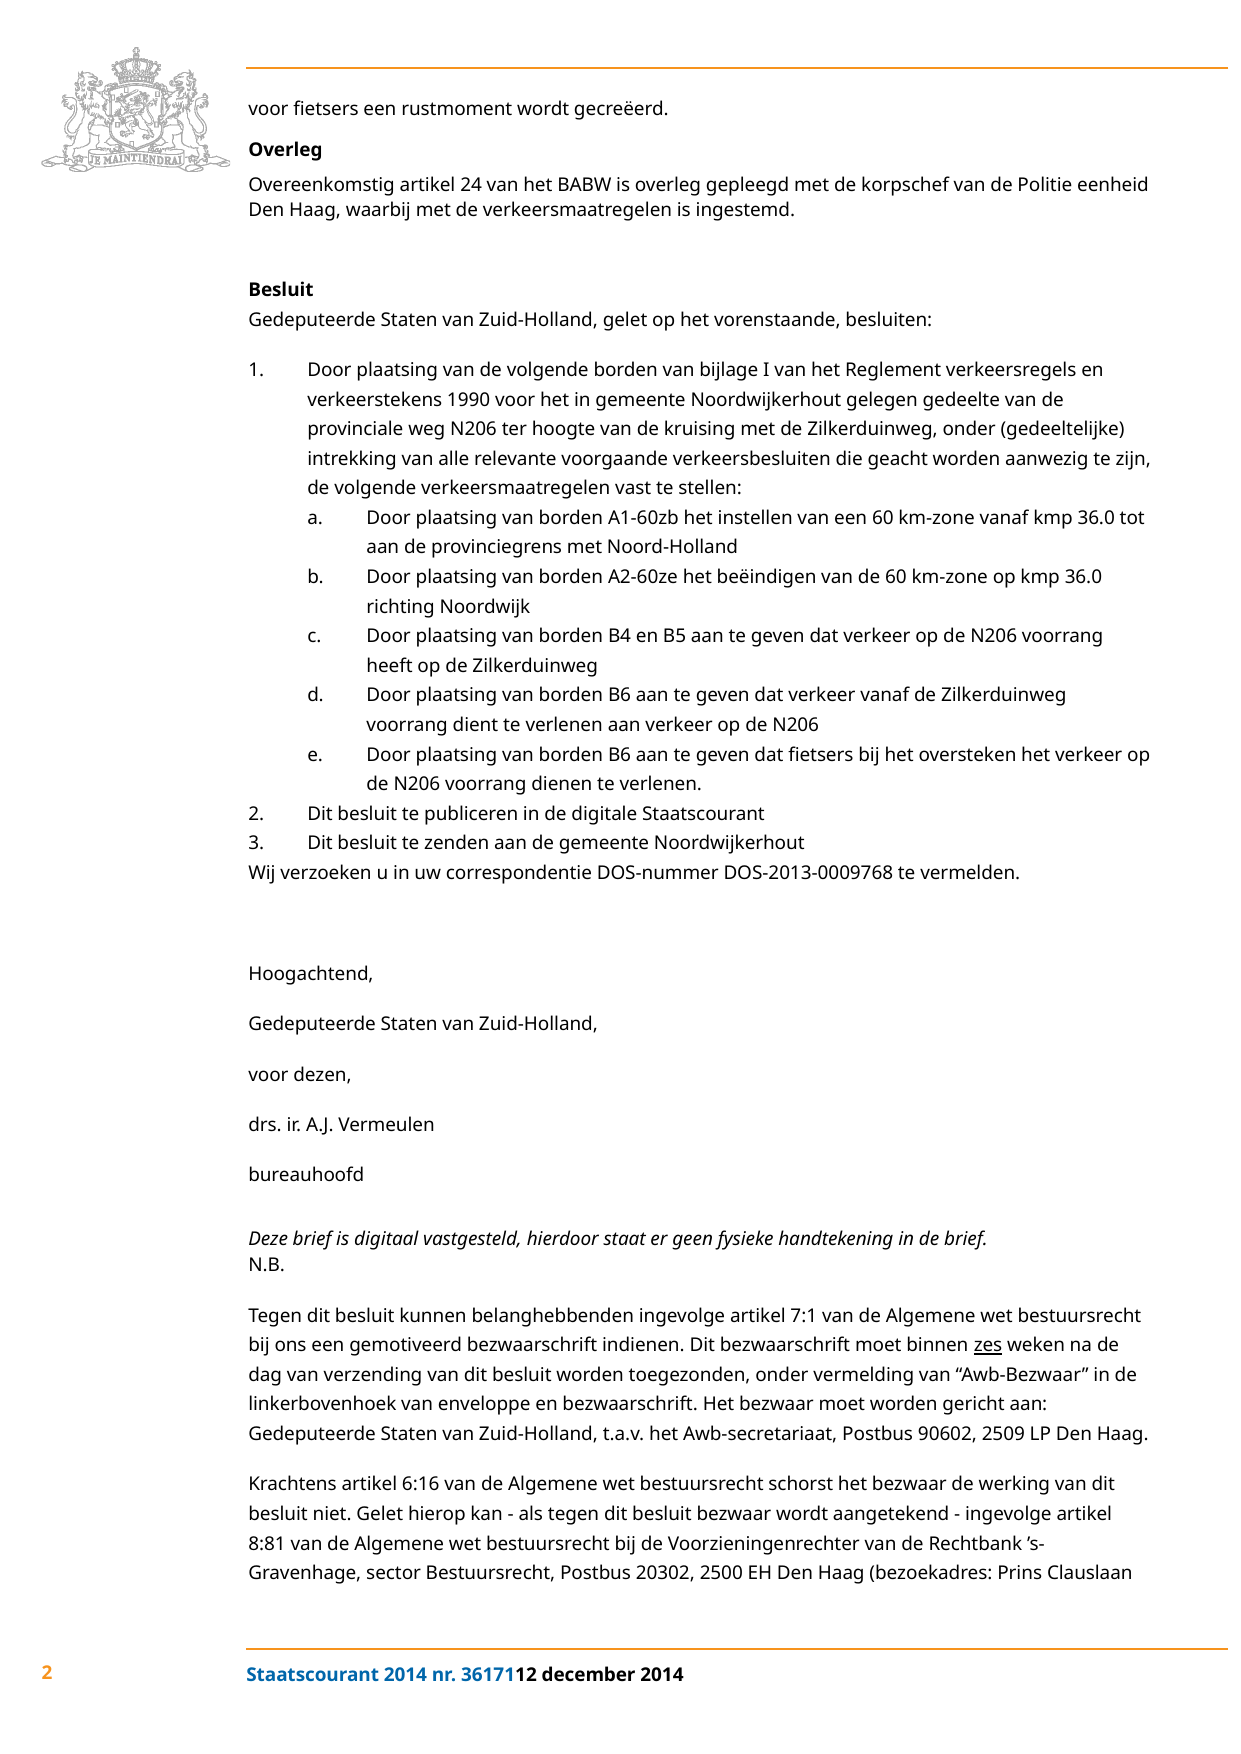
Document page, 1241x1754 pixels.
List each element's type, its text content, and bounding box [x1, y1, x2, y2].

text Overleg [248, 137, 1152, 162]
text Gedeputeerde Staten van Zuid-Holland, gelet op het vorenstaande, besluiten: [248, 306, 1152, 332]
list Door plaatsing van borden A2-60ze het beëindigen van de 60 km-zone op kmp 36.0 richting Noordwijk [307, 563, 1152, 619]
list Door plaatsing van borden A1-60zb het instellen van een 60 km-zone vanaf kmp 36.0 tot aan de provinciegrens met Noord-Holland [307, 504, 1152, 559]
list Dit besluit te publiceren in de digitale Staatscourant [248, 800, 1152, 826]
text Krachtens artikel 6:16 van de Algemene wet bestuursrecht schorst het bezwaar de werking van dit besluit niet. Gelet hierop kan - als tegen dit besluit bezwaar wordt aangetekend - ingevolge artikel 8:81 van de Algemene wet bestuursrecht bij de Voorzieningenrechter van de Rechtbank ’s-Gravenhage, sector Bestuursrecht, Postbus 20302, 2500 EH Den Haag (bezoekadres: Prins Clauslaan [248, 1471, 1152, 1585]
list Dit besluit te zenden aan de gemeente Noordwijkerhout [248, 829, 1152, 855]
text bureauhoofd [248, 1162, 1152, 1187]
list Door plaatsing van borden B6 aan te geven dat fietsers bij het oversteken het verkeer op de N206 voorrang dienen te verlenen. [307, 741, 1152, 796]
picture [41, 47, 231, 172]
text Gedeputeerde Staten van Zuid-Holland, [248, 1010, 1152, 1036]
text Deze brief is digitaal vastgesteld, hierdoor staat er geen fysieke handtekening in de brief. [248, 1226, 1152, 1251]
text drs. ir. A.J. Vermeulen [248, 1111, 1152, 1137]
text voor dezen, [248, 1061, 1152, 1087]
text Besluit [248, 276, 1152, 302]
text N.B. [248, 1251, 1152, 1277]
text voor fietsers een rustmoment wordt gecreëerd. [248, 95, 1152, 121]
list Door plaatsing van de volgende borden van bijlage I van het Reglement verkeersregels en verkeerstekens 1990 voor het in gemeente Noordwijkerhout gelegen gedeelte van de provinciale weg N206 ter hoogte van de kruising met de Zilkerduinweg, onder (gedeeltelijke) intrekking van alle relevante voorgaande verkeersbesluiten die geacht worden aanwezig te zijn, de volgende verkeersmaatregelen vast te stellen: [248, 356, 1152, 500]
text Wij verzoeken u in uw correspondentie DOS-nummer DOS-2013-0009768 te vermelden. [248, 859, 1152, 885]
text Tegen dit besluit kunnen belanghebbenden ingevolge artikel 7:1 van de Algemene wet bestuursrecht bij ons een gemotiveerd bezwaarschrift indienen. Dit bezwaarschrift moet binnen zes weken na de dag van verzending van dit besluit worden toegezonden, onder vermelding van “Awb-Bezwaar” in de linkerbovenhoek van enveloppe en bezwaarschrift. Het bezwaar moet worden gericht aan: Gedeputeerde Staten van Zuid-Holland, t.a.v. het Awb-secretariaat, Postbus 90602, 2509 LP Den Haag. [248, 1302, 1152, 1446]
text Hoogachtend, [248, 960, 1152, 986]
text Overeenkomstig artikel 24 van het BABW is overleg gepleegd met de korpschef van de Politie eenheid Den Haag, waarbij met de verkeersmaatregelen is ingestemd. [248, 171, 1152, 222]
list Door plaatsing van borden B6 aan te geven dat verkeer vanaf de Zilkerduinweg voorrang dient te verlenen aan verkeer op de N206 [307, 682, 1152, 737]
list Door plaatsing van borden B4 en B5 aan te geven dat verkeer op de N206 voorrang heeft op de Zilkerduinweg [307, 622, 1152, 678]
